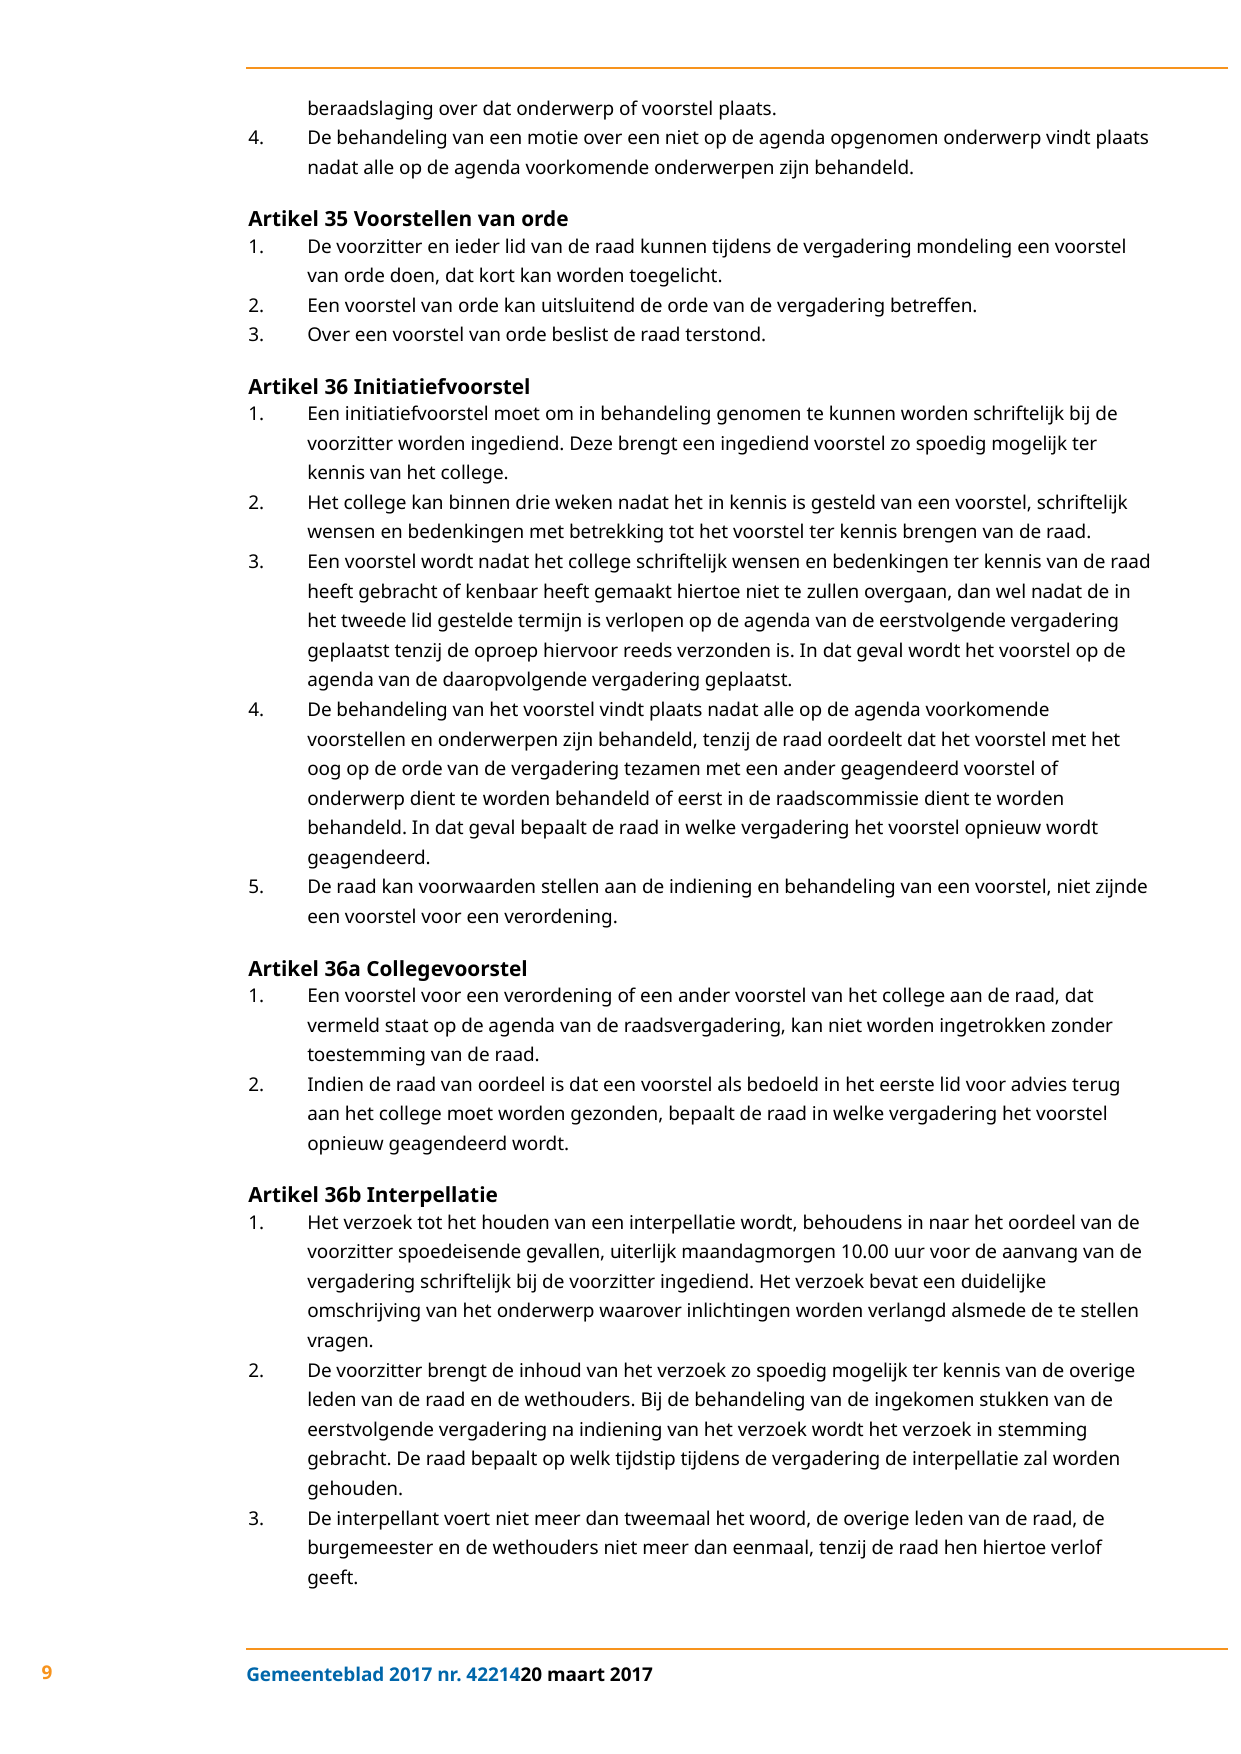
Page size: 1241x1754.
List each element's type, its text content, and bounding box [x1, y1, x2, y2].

list beraadslaging over dat onderwerp of voorstel plaats. [248, 95, 1152, 121]
list Een voorstel wordt nadat het college schriftelijk wensen en bedenkingen ter kennis van de raad heeft gebracht of kenbaar heeft gemaakt hiertoe niet te zullen overgaan, dan wel nadat de in het tweede lid gestelde termijn is verlopen op de agenda van de eerstvolgende vergadering geplaatst tenzij de oproep hiervoor reeds verzonden is. In dat geval wordt het voorstel op de agenda van de daaropvolgende vergadering geplaatst. [248, 548, 1152, 692]
list De behandeling van een motie over een niet op de agenda opgenomen onderwerp vindt plaats nadat alle op de agenda voorkomende onderwerpen zijn behandeld. [248, 124, 1152, 180]
text Artikel 35 Voorstellen van orde [248, 204, 1152, 233]
list De voorzitter brengt de inhoud van het verzoek zo spoedig mogelijk ter kennis van de overige leden van de raad en de wethouders. Bij de behandeling van de ingekomen stukken van de eerstvolgende vergadering na indiening van het verzoek wordt het verzoek in stemming gebracht. De raad bepaalt op welk tijdstip tijdens de vergadering de interpellatie zal worden gehouden. [248, 1357, 1152, 1501]
list Indien de raad van oordeel is dat een voorstel als bedoeld in het eerste lid voor advies terug aan het college moet worden gezonden, bepaalt de raad in welke vergadering het voorstel opnieuw geagendeerd wordt. [248, 1071, 1152, 1156]
list Een voorstel van orde kan uitsluitend de orde van de vergadering betreffen. [248, 292, 1152, 318]
list Een voorstel voor een verordening of een ander voorstel van het college aan de raad, dat vermeld staat op de agenda van de raadsvergadering, kan niet worden ingetrokken zonder toestemming van de raad. [248, 982, 1152, 1067]
list Het college kan binnen drie weken nadat het in kennis is gesteld van een voorstel, schriftelijk wensen en bedenkingen met betrekking tot het voorstel ter kennis brengen van de raad. [248, 489, 1152, 544]
list Het verzoek tot het houden van een interpellatie wordt, behoudens in naar het oordeel van de voorzitter spoedeisende gevallen, uiterlijk maandagmorgen 10.00 uur voor de aanvang van de vergadering schriftelijk bij de voorzitter ingediend. Het verzoek bevat een duidelijke omschrijving van het onderwerp waarover inlichtingen worden verlangd alsmede de te stellen vragen. [248, 1209, 1152, 1353]
list Over een voorstel van orde beslist de raad terstond. [248, 322, 1152, 347]
text Artikel 36 Initiatiefvoorstel [248, 372, 1152, 400]
text Artikel 36b Interpellatie [248, 1181, 1152, 1209]
list De raad kan voorwaarden stellen aan de indiening en behandeling van een voorstel, niet zijnde een voorstel voor een verordening. [248, 874, 1152, 929]
list De behandeling van het voorstel vindt plaats nadat alle op de agenda voorkomende voorstellen en onderwerpen zijn behandeld, tenzij de raad oordeelt dat het voorstel met het oog op de orde van de vergadering tezamen met een ander geagendeerd voorstel of onderwerp dient te worden behandeld of eerst in de raadscommissie dient te worden behandeld. In dat geval bepaalt de raad in welke vergadering het voorstel opnieuw wordt geagendeerd. [248, 696, 1152, 870]
list Een initiatiefvoorstel moet om in behandeling genomen te kunnen worden schriftelijk bij de voorzitter worden ingediend. Deze brengt een ingediend voorstel zo spoedig mogelijk ter kennis van het college. [248, 400, 1152, 485]
picture [41, 47, 231, 172]
text Artikel 36a Collegevoorstel [248, 954, 1152, 982]
list De interpellant voert niet meer dan tweemaal het woord, de overige leden van de raad, de burgemeester en de wethouders niet meer dan eenmaal, tenzij de raad hen hiertoe verlof geeft. [248, 1505, 1152, 1590]
list De voorzitter en ieder lid van de raad kunnen tijdens de vergadering mondeling een voorstel van orde doen, dat kort kan worden toegelicht. [248, 233, 1152, 288]
